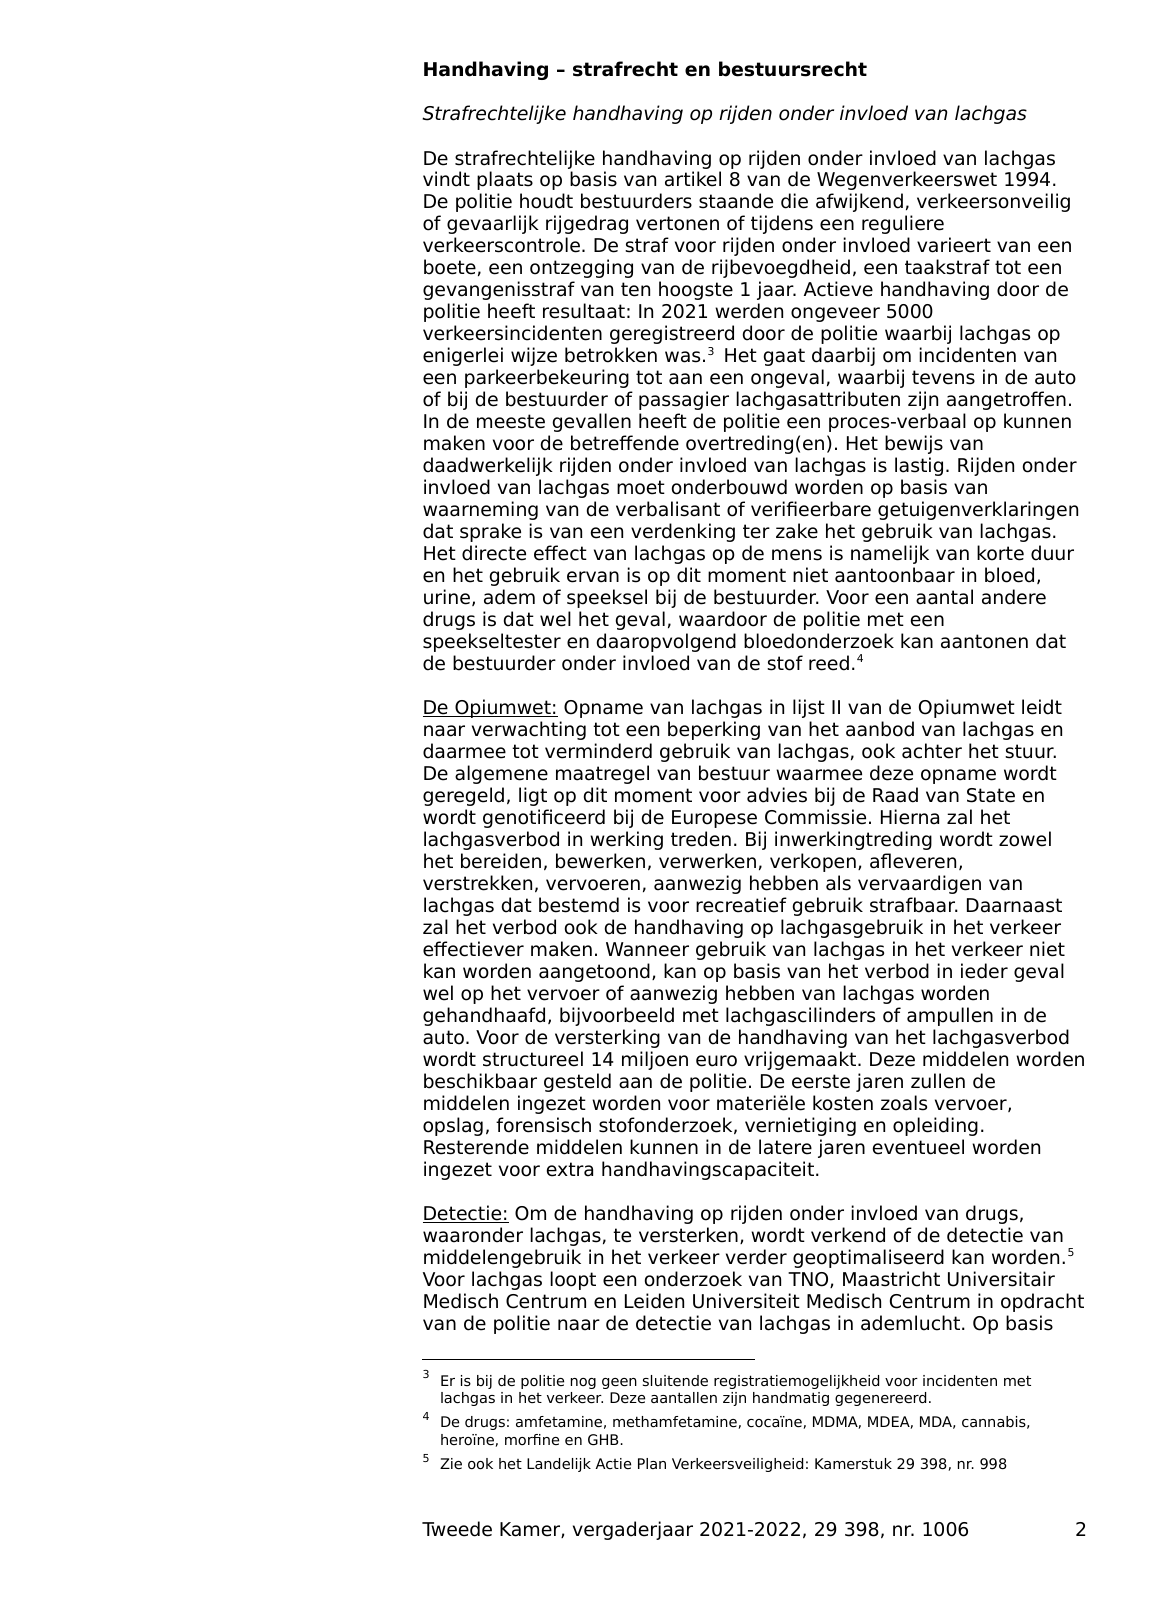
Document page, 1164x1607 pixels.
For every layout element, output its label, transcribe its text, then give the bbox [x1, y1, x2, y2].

text De strafrechtelijke handhaving op rijden onder invloed van lachgas vindt plaats op basis van artikel 8 van de Wegenverkeerswet 1994. De politie houdt bestuurders staande die afwijkend, verkeersonveilig of gevaarlijk rijgedrag vertonen of tijdens een reguliere verkeerscontrole. De straf voor rijden onder invloed varieert van een boete, een ontzegging van de rijbevoegdheid, een taakstraf tot een gevangenisstraf van ten hoogste 1 jaar. Actieve handhaving door de politie heeft resultaat: In 2021 werden ongeveer 5000 verkeersincidenten geregistreerd door de politie waarbij lachgas op enigerlei wijze betrokken was. Het gaat daarbij om incidenten van een parkeerbekeuring tot aan een ongeval, waarbij tevens in de auto of bij de bestuurder of passagier lachgasattributen zijn aangetroffen. In de meeste gevallen heeft de politie een proces-verbaal op kunnen maken voor de betreffende overtreding(en). Het bewijs van daadwerkelijk rijden onder invloed van lachgas is lastig. Rijden onder invloed van lachgas moet onderbouwd worden op basis van waarneming van de verbalisant of verifieerbare getuigenverklaringen dat sprake is van een verdenking ter zake het gebruik van lachgas. Het directe effect van lachgas op de mens is namelijk van korte duur en het gebruik ervan is op dit moment niet aantoonbaar in bloed, urine, adem of speeksel bij de bestuurder. Voor een aantal andere drugs is dat wel het geval, waardoor de politie met een speekseltester en daaropvolgend bloedonderzoek kan aantonen dat de bestuurder onder invloed van de stof reed. [422, 147, 1087, 675]
text Zie ook het Landelijk Actie Plan Verkeersveiligheid: Kamerstuk 29 398, nr. 998 [422, 1452, 1087, 1474]
text Er is bij de politie nog geen sluitende registratiemogelijkheid voor incidenten met lachgas in het verkeer. Deze aantallen zijn handmatig gegenereerd. [422, 1368, 1087, 1407]
text De drugs: amfetamine, methamfetamine, cocaïne, MDMA, MDEA, MDA, cannabis, heroïne, morfine en GHB. [422, 1410, 1087, 1449]
subtitle Strafrechtelijke handhaving op rijden onder invloed van lachgas [422, 103, 1087, 125]
text De Opiumwet: Opname van lachgas in lijst II van de Opiumwet leidt naar verwachting tot een beperking van het aanbod van lachgas en daarmee tot verminderd gebruik van lachgas, ook achter het stuur. De algemene maatregel van bestuur waarmee deze opname wordt geregeld, ligt op dit moment voor advies bij de Raad van State en wordt genotificeerd bij de Europese Commissie. Hierna zal het lachgasverbod in werking treden. Bij inwerkingtreding wordt zowel het bereiden, bewerken, verwerken, verkopen, afleveren, verstrekken, vervoeren, aanwezig hebben als vervaardigen van lachgas dat bestemd is voor recreatief gebruik strafbaar. Daarnaast zal het verbod ook de handhaving op lachgasgebruik in het verkeer effectiever maken. Wanneer gebruik van lachgas in het verkeer niet kan worden aangetoond, kan op basis van het verbod in ieder geval wel op het vervoer of aanwezig hebben van lachgas worden gehandhaafd, bijvoorbeeld met lachgascilinders of ampullen in de auto. Voor de versterking van de handhaving van het lachgasverbod wordt structureel 14 miljoen euro vrijgemaakt. Deze middelen worden beschikbaar gesteld aan de politie. De eerste jaren zullen de middelen ingezet worden voor materiële kosten zoals vervoer, opslag, forensisch stofonderzoek, vernietiging en opleiding. Resterende middelen kunnen in de latere jaren eventueel worden ingezet voor extra handhavingscapaciteit. [422, 697, 1087, 1181]
subtitle Handhaving – strafrecht en bestuursrecht [422, 59, 1087, 81]
text Detectie: Om de handhaving op rijden onder invloed van drugs, waaronder lachgas, te versterken, wordt verkend of de detectie van middelengebruik in het verkeer verder geoptimaliseerd kan worden. Voor lachgas loopt een onderzoek van TNO, Maastricht Universitair Medisch Centrum en Leiden Universiteit Medisch Centrum in opdracht van de politie naar de detectie van lachgas in ademlucht. Op basis [422, 1203, 1087, 1335]
